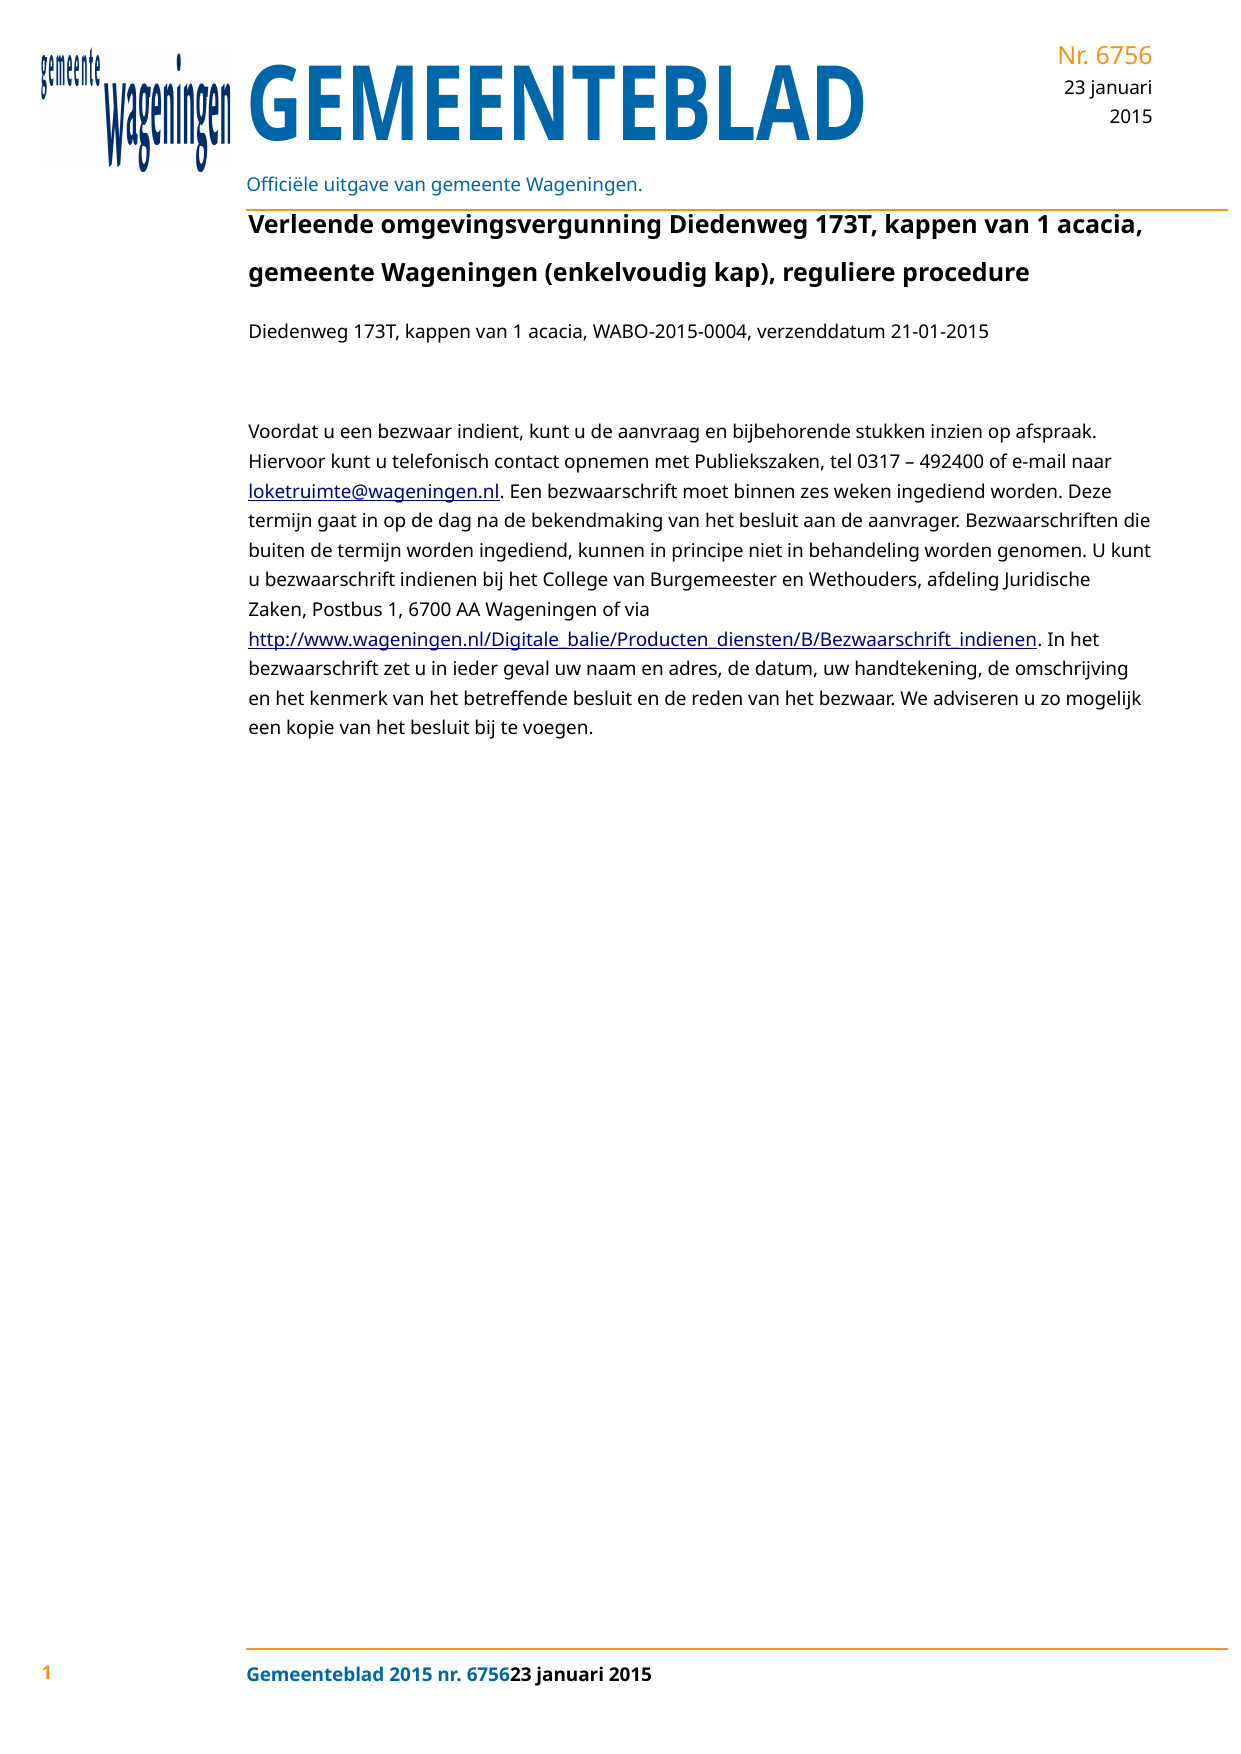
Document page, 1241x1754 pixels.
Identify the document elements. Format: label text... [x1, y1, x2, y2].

text Voordat u een bezwaar indient, kunt u de aanvraag en bijbehorende stukken inzien op afspraak. Hiervoor kunt u telefonisch contact opnemen met Publiekszaken, tel 0317 – 492400 of e-mail naar loketruimte@wageningen.nl. Een bezwaarschrift moet binnen zes weken ingediend worden. Deze termijn gaat in op de dag na de bekendmaking van het besluit aan de aanvrager. Bezwaarschriften die buiten de termijn worden ingediend, kunnen in principe niet in behandeling worden genomen. U kunt u bezwaarschrift indienen bij het College van Burgemeester en Wethouders, afdeling Juridische Zaken, Postbus 1, 6700 AA Wageningen of via http://www.wageningen.nl/Digitale_balie/Producten_diensten/B/Bezwaarschrift_indienen. In het bezwaarschrift zet u in ieder geval uw naam en adres, de datum, uw handtekening, de omschrijving en het kenmerk van het betreffende besluit en de reden van het bezwaar. We adviseren u zo mogelijk een kopie van het besluit bij te voegen. [248, 419, 1152, 740]
text Verleende omgevingsvergunning Diedenweg 173T, kappen van 1 acacia, gemeente Wageningen (enkelvoudig kap), reguliere procedure [248, 211, 1152, 288]
picture [41, 47, 231, 172]
text Diedenweg 173T, kappen van 1 acacia, WABO-2015-0004, verzenddatum 21-01-2015 [248, 318, 1152, 344]
